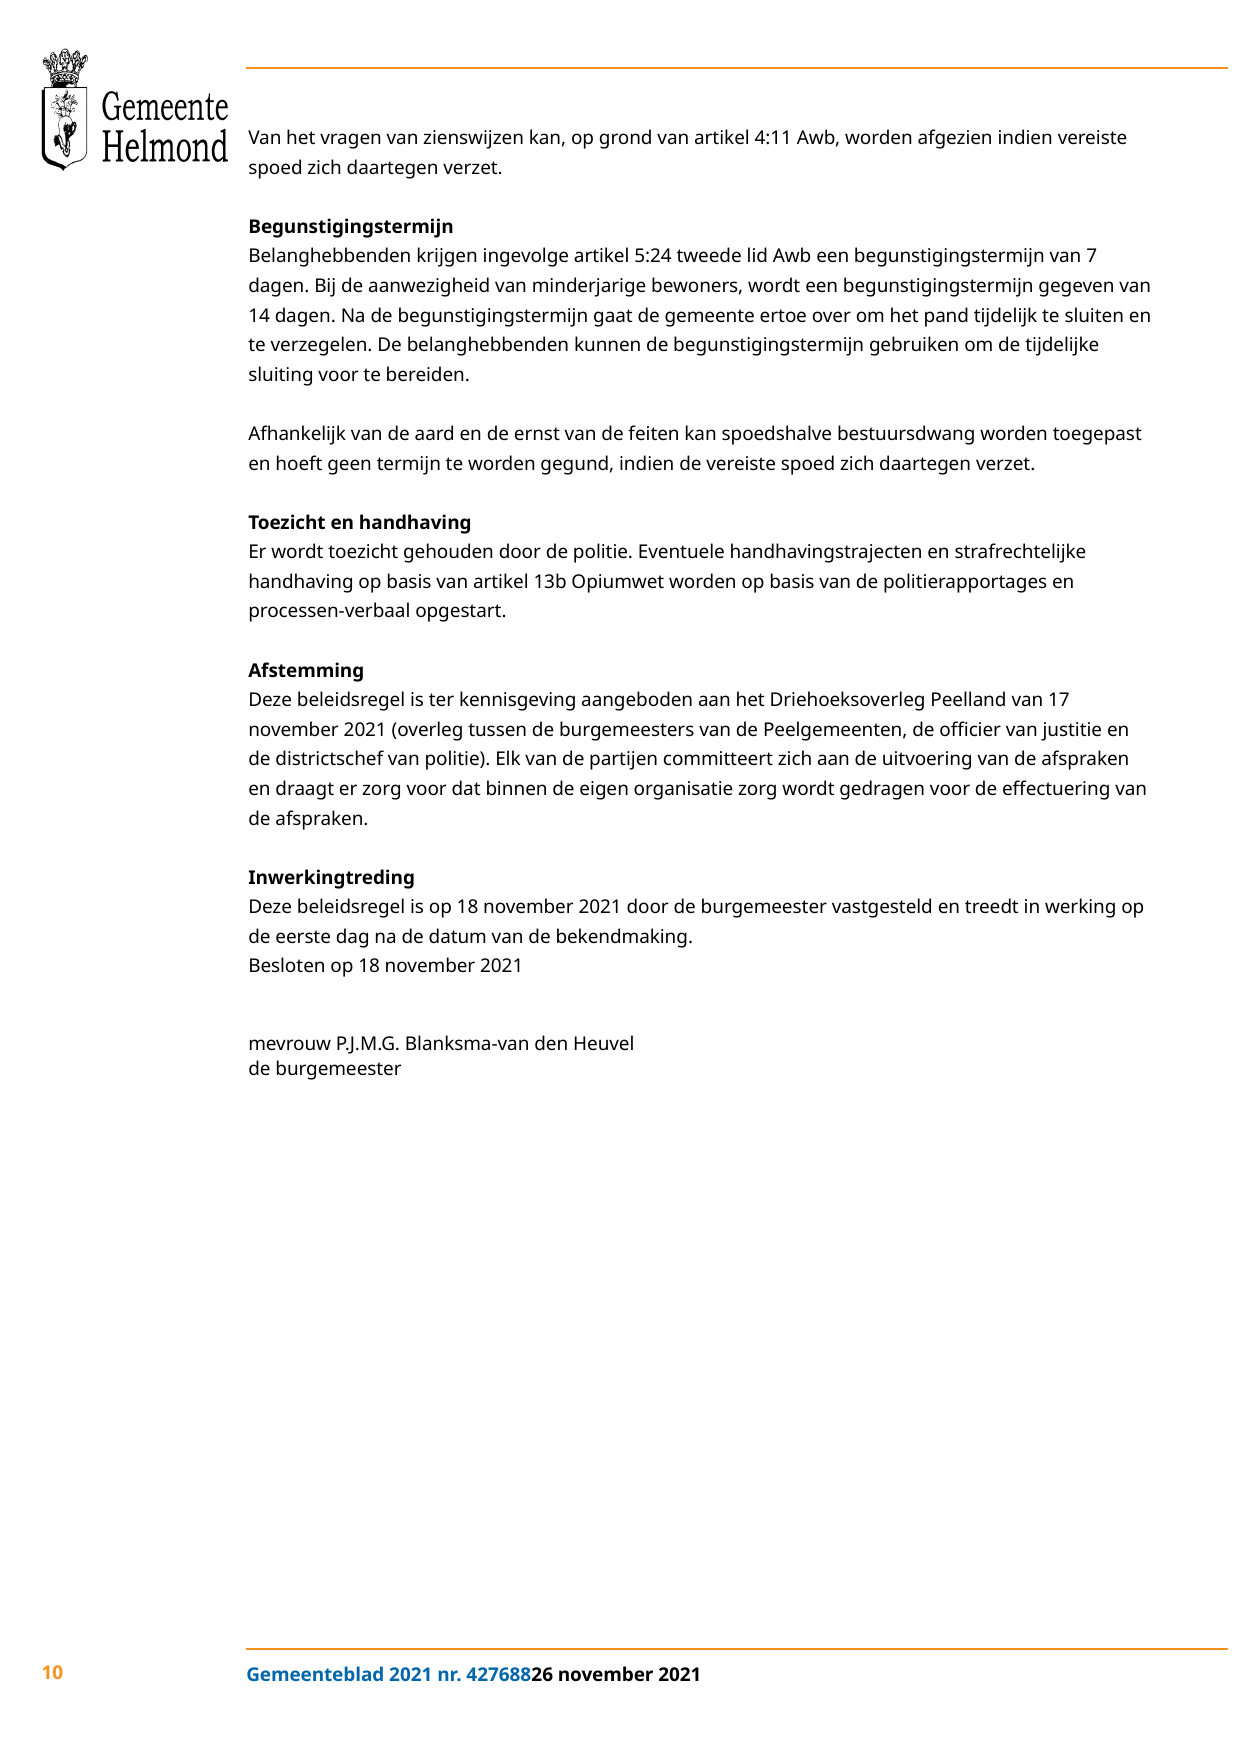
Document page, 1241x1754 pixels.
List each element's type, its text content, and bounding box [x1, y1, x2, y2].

text Begunstigingstermijn [248, 213, 1152, 239]
text Besloten op 18 november 2021 [248, 953, 1152, 978]
picture [41, 47, 231, 172]
text Van het vragen van zienswijzen kan, op grond van artikel 4:11 Awb, worden afgezien indien vereiste spoed zich daartegen verzet. [248, 124, 1152, 180]
text Deze beleidsregel is ter kennisgeving aangeboden aan het Driehoeksoverleg Peelland van 17 november 2021 (overleg tussen de burgemeesters van de Peelgemeenten, de officier van justitie en de districtschef van politie). Elk van de partijen committeert zich aan de uitvoering van de afspraken en draagt er zorg voor dat binnen de eigen organisatie zorg wordt gedragen voor de effectuering van de afspraken. [248, 686, 1152, 831]
text Afhankelijk van de aard en de ernst van de feiten kan spoedshalve bestuursdwang worden toegepast en hoeft geen termijn te worden gegund, indien de vereiste spoed zich daartegen verzet. [248, 420, 1152, 476]
text Belanghebbenden krijgen ingevolge artikel 5:24 tweede lid Awb een begunstigingstermijn van 7 dagen. Bij de aanwezigheid van minderjarige bewoners, wordt een begunstigingstermijn gegeven van 14 dagen. Na de begunstigingstermijn gaat de gemeente ertoe over om het pand tijdelijk te sluiten en te verzegelen. De belanghebbenden kunnen de begunstigingstermijn gebruiken om de tijdelijke sluiting voor te bereiden. [248, 243, 1152, 387]
text Deze beleidsregel is op 18 november 2021 door de burgemeester vastgesteld en treedt in werking op de eerste dag na de datum van de bekendmaking. [248, 893, 1152, 949]
text Afstemming [248, 657, 1152, 683]
text de burgemeester [248, 1056, 1152, 1081]
text mevrouw P.J.M.G. Blanksma-van den Heuvel [248, 1030, 1152, 1056]
text Er wordt toezicht gehouden door de politie. Eventuele handhavingstrajecten en strafrechtelijke handhaving op basis van artikel 13b Opiumwet worden op basis van de politierapportages en processen-verbaal opgestart. [248, 538, 1152, 623]
text Inwerkingtreding [248, 864, 1152, 890]
text Toezicht en handhaving [248, 509, 1152, 535]
